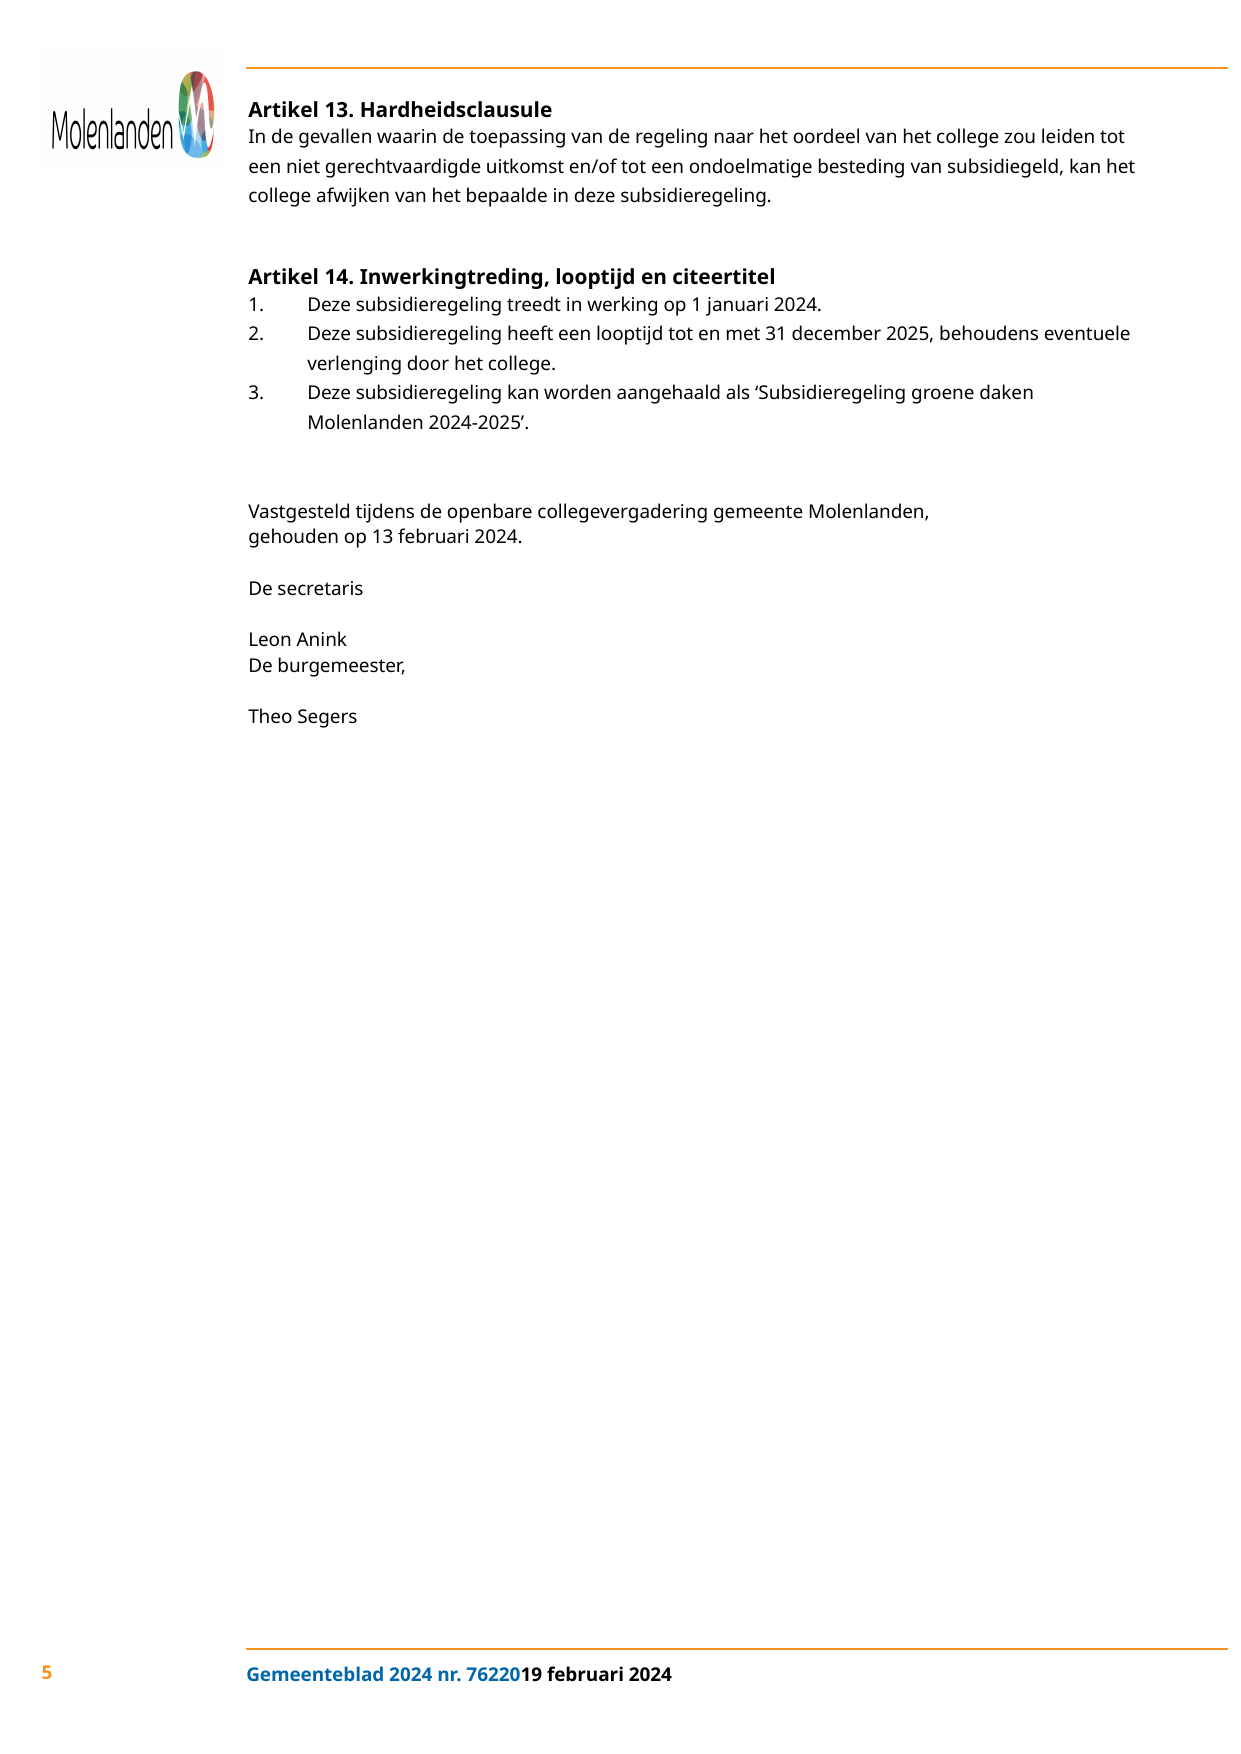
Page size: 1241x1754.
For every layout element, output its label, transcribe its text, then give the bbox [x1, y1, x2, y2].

text Artikel 13. Hardheidsclausule [248, 95, 1152, 123]
text Vastgesteld tijdens de openbare collegevergadering gemeente Molenlanden, [248, 498, 1152, 524]
list Deze subsidieregeling treedt in werking op 1 januari 2024. [248, 291, 1152, 317]
picture [41, 47, 231, 172]
text gehouden op 13 februari 2024. [248, 524, 1152, 549]
text De secretaris [248, 575, 1152, 601]
text In de gevallen waarin de toepassing van de regeling naar het oordeel van het college zou leiden tot een niet gerechtvaardigde uitkomst en/of tot een ondoelmatige besteding van subsidiegeld, kan het college afwijken van het bepaalde in deze subsidieregeling. [248, 123, 1152, 208]
text Leon Anink [248, 627, 1152, 652]
text Theo Segers [248, 704, 1152, 729]
text Artikel 14. Inwerkingtreding, looptijd en citeertitel [248, 262, 1152, 291]
text De burgemeester, [248, 652, 1152, 678]
list Deze subsidieregeling kan worden aangehaald als ‘Subsidieregeling groene daken Molenlanden 2024-2025’. [248, 379, 1152, 435]
list Deze subsidieregeling heeft een looptijd tot en met 31 december 2025, behoudens eventuele verlenging door het college. [248, 320, 1152, 376]
